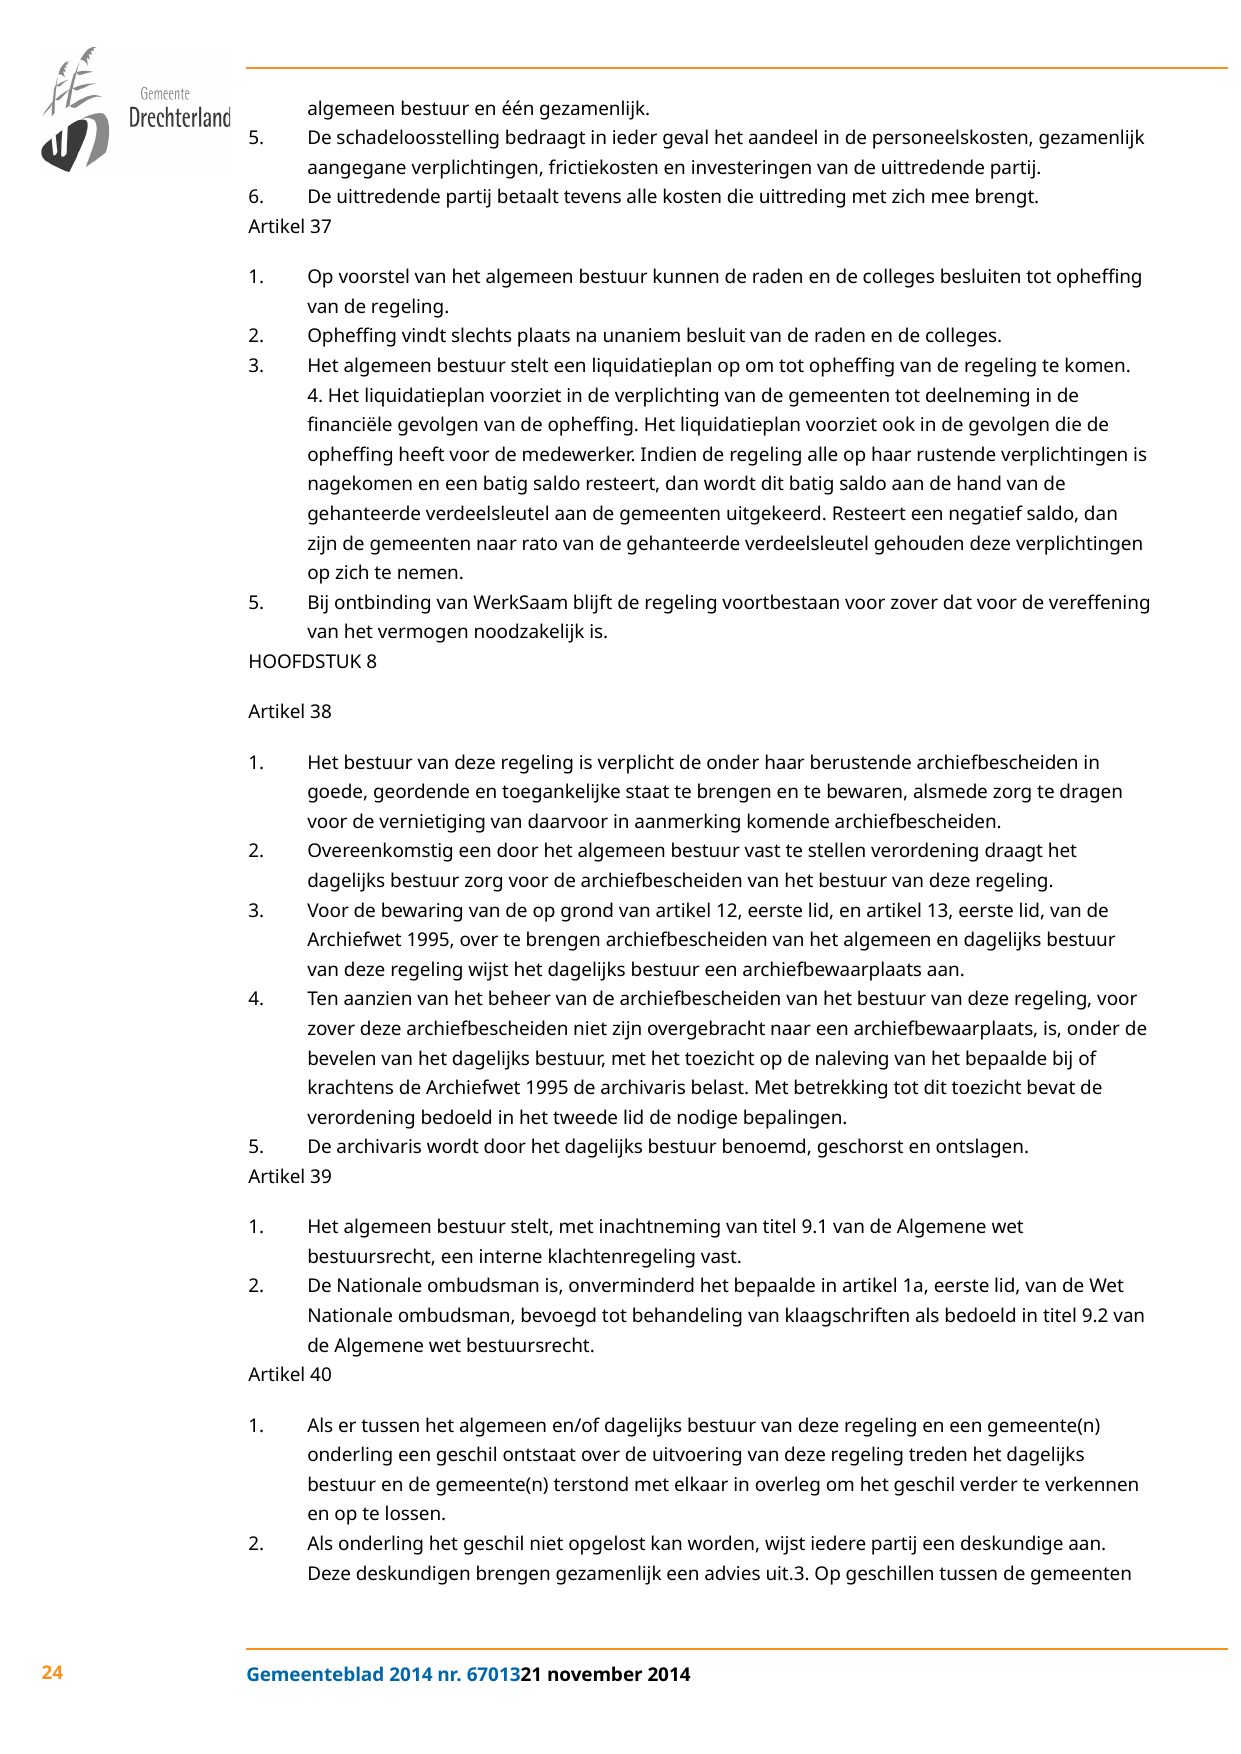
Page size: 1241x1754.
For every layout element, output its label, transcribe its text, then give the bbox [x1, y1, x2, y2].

list Overeenkomstig een door het algemeen bestuur vast te stellen verordening draagt het dagelijks bestuur zorg voor de archiefbescheiden van het bestuur van deze regeling. [248, 838, 1152, 893]
list Voor de bewaring van de op grond van artikel 12, eerste lid, en artikel 13, eerste lid, van de Archiefwet 1995, over te brengen archiefbescheiden van het algemeen en dagelijks bestuur van deze regeling wijst het dagelijks bestuur een archiefbewaarplaats aan. [248, 897, 1152, 982]
list De Nationale ombudsman is, onverminderd het bepaalde in artikel 1a, eerste lid, van de Wet Nationale ombudsman, bevoegd tot behandeling van klaagschriften als bedoeld in titel 9.2 van de Algemene wet bestuursrecht. [248, 1273, 1152, 1358]
list Het algemeen bestuur stelt, met inachtneming van titel 9.1 van de Algemene wet bestuursrecht, een interne klachtenregeling vast. [248, 1213, 1152, 1269]
list Bij ontbinding van WerkSaam blijft de regeling voortbestaan voor zover dat voor de vereffening van het vermogen noodzakelijk is. [248, 589, 1152, 644]
list Als er tussen het algemeen en/of dagelijks bestuur van deze regeling en een gemeente(n) onderling een geschil ontstaat over de uitvoering van deze regeling treden het dagelijks bestuur en de gemeente(n) terstond met elkaar in overleg om het geschil verder te verkennen en op te lossen. [248, 1412, 1152, 1526]
list Als onderling het geschil niet opgelost kan worden, wijst iedere partij een deskundige aan. Deze deskundigen brengen gezamenlijk een advies uit.3. Op geschillen tussen de gemeenten [248, 1530, 1152, 1586]
list Op voorstel van het algemeen bestuur kunnen de raden en de colleges besluiten tot opheffing van de regeling. [248, 263, 1152, 319]
list De schadeloosstelling bedraagt in ieder geval het aandeel in de personeelskosten, gezamenlijk aangegane verplichtingen, frictiekosten en investeringen van de uittredende partij. [248, 124, 1152, 180]
list Opheffing vindt slechts plaats na unaniem besluit van de raden en de colleges. [248, 323, 1152, 348]
text Artikel 37 [248, 213, 1152, 239]
list De archivaris wordt door het dagelijks bestuur benoemd, geschorst en ontslagen. [248, 1133, 1152, 1159]
picture [41, 47, 231, 172]
text Artikel 38 [248, 698, 1152, 724]
list De uittredende partij betaalt tevens alle kosten die uittreding met zich mee brengt. [248, 183, 1152, 209]
text HOOFDSTUK 8 [248, 648, 1152, 674]
list Ten aanzien van het beheer van de archiefbescheiden van het bestuur van deze regeling, voor zover deze archiefbescheiden niet zijn overgebracht naar een archiefbewaarplaats, is, onder de bevelen van het dagelijks bestuur, met het toezicht op de naleving van het bepaalde bij of krachtens de Archiefwet 1995 de archivaris belast. Met betrekking tot dit toezicht bevat de verordening bedoeld in het tweede lid de nodige bepalingen. [248, 986, 1152, 1130]
list Het algemeen bestuur stelt een liquidatieplan op om tot opheffing van de regeling te komen. 4. Het liquidatieplan voorziet in de verplichting van de gemeenten tot deelneming in de financiële gevolgen van de opheffing. Het liquidatieplan voorziet ook in de gevolgen die de opheffing heeft voor de medewerker. Indien de regeling alle op haar rustende verplichtingen is nagekomen en een batig saldo resteert, dan wordt dit batig saldo aan de hand van de gehanteerde verdeelsleutel aan de gemeenten uitgekeerd. Resteert een negatief saldo, dan zijn de gemeenten naar rato van de gehanteerde verdeelsleutel gehouden deze verplichtingen op zich te nemen. [248, 352, 1152, 585]
text Artikel 39 [248, 1163, 1152, 1189]
list algemeen bestuur en één gezamenlijk. [248, 95, 1152, 121]
list Het bestuur van deze regeling is verplicht de onder haar berustende archiefbescheiden in goede, geordende en toegankelijke staat te brengen en te bewaren, alsmede zorg te dragen voor de vernietiging van daarvoor in aanmerking komende archiefbescheiden. [248, 749, 1152, 834]
text Artikel 40 [248, 1361, 1152, 1387]
